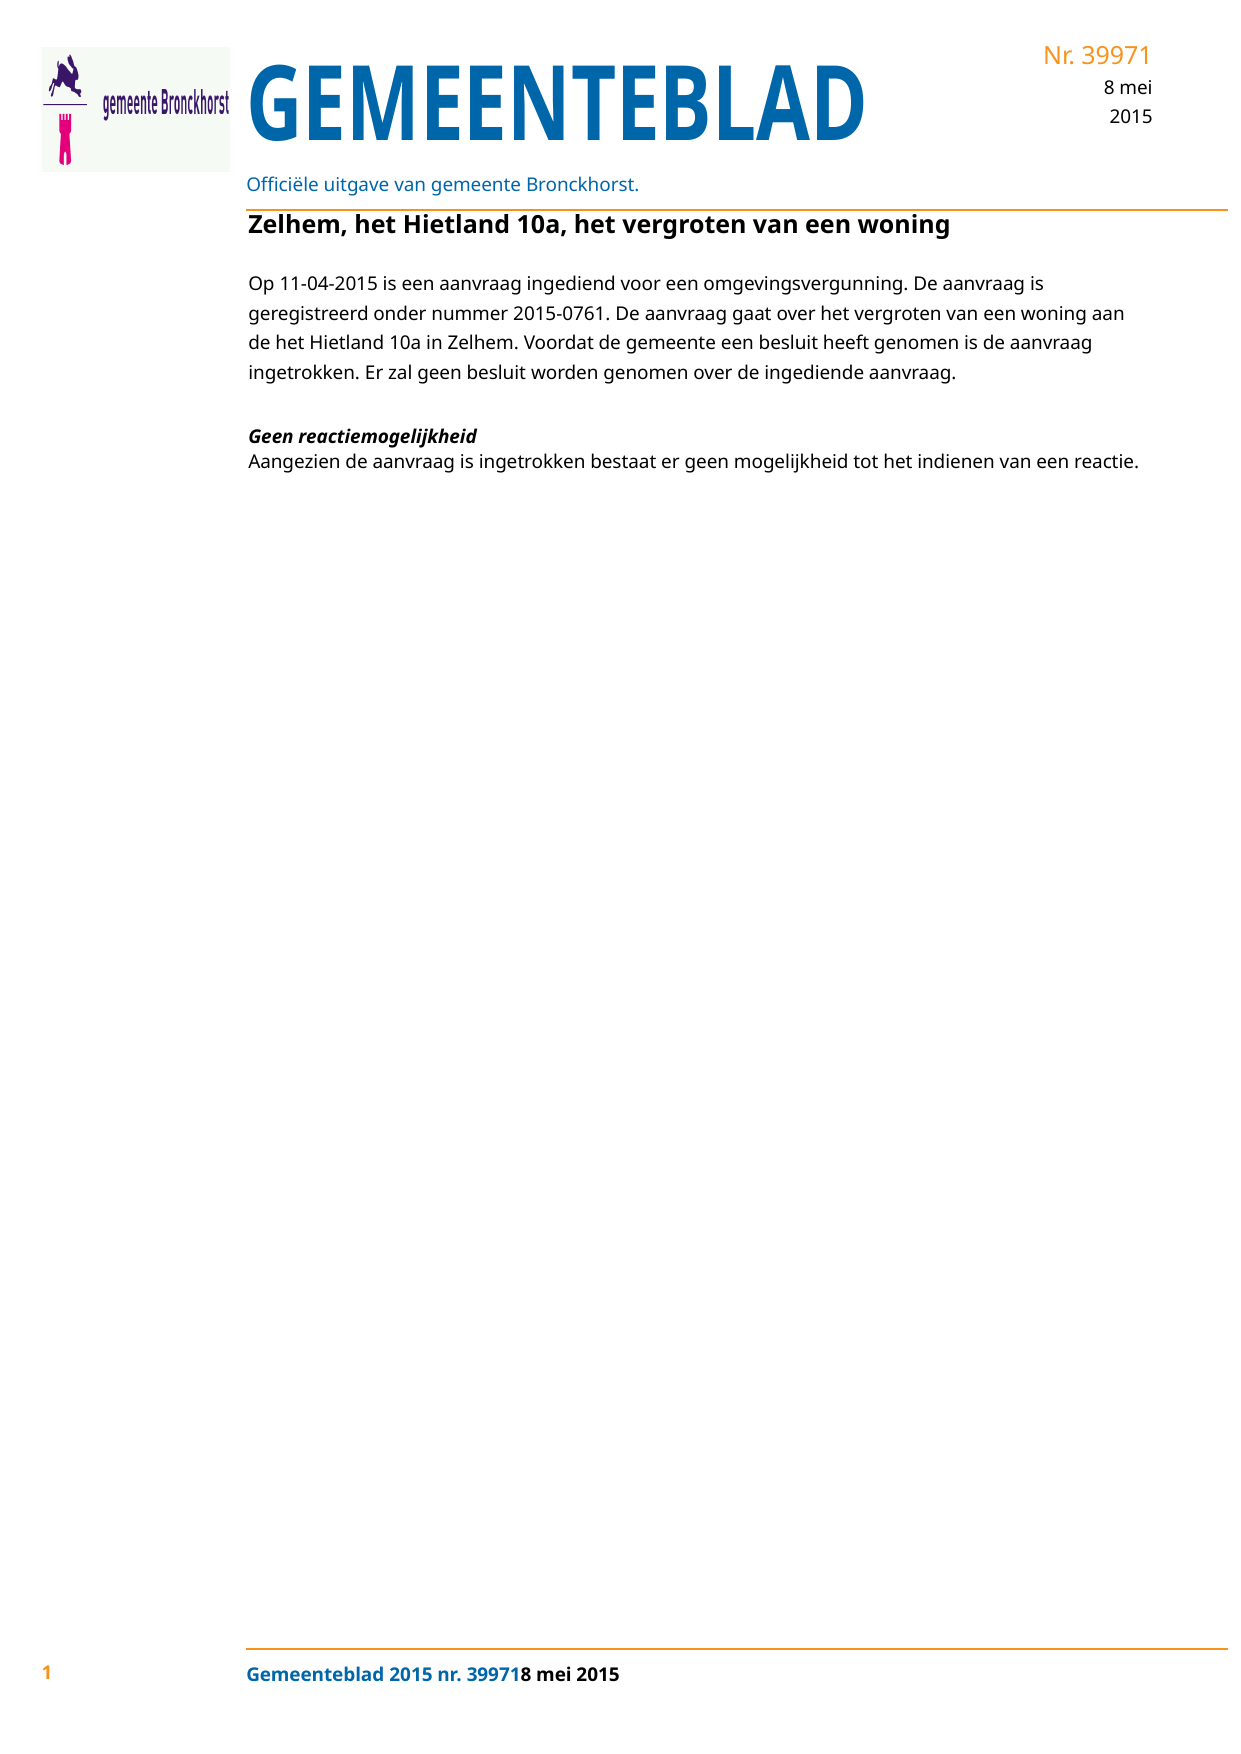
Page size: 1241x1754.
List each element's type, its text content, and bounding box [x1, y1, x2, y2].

picture [41, 47, 231, 172]
text Op 11-04-2015 is een aanvraag ingediend voor een omgevingsvergunning. De aanvraag is geregistreerd onder nummer 2015-0761. De aanvraag gaat over het vergroten van een woning aan de het Hietland 10a in Zelhem. Voordat de gemeente een besluit heeft genomen is de aanvraag ingetrokken. Er zal geen besluit worden genomen over de ingediende aanvraag. [248, 270, 1152, 385]
text Aangezien de aanvraag is ingetrokken bestaat er geen mogelijkheid tot het indienen van een reactie. [248, 449, 1152, 474]
text Geen reactiemogelijkheid [248, 423, 1152, 449]
text Zelhem, het Hietland 10a, het vergroten van een woning [248, 211, 1152, 241]
